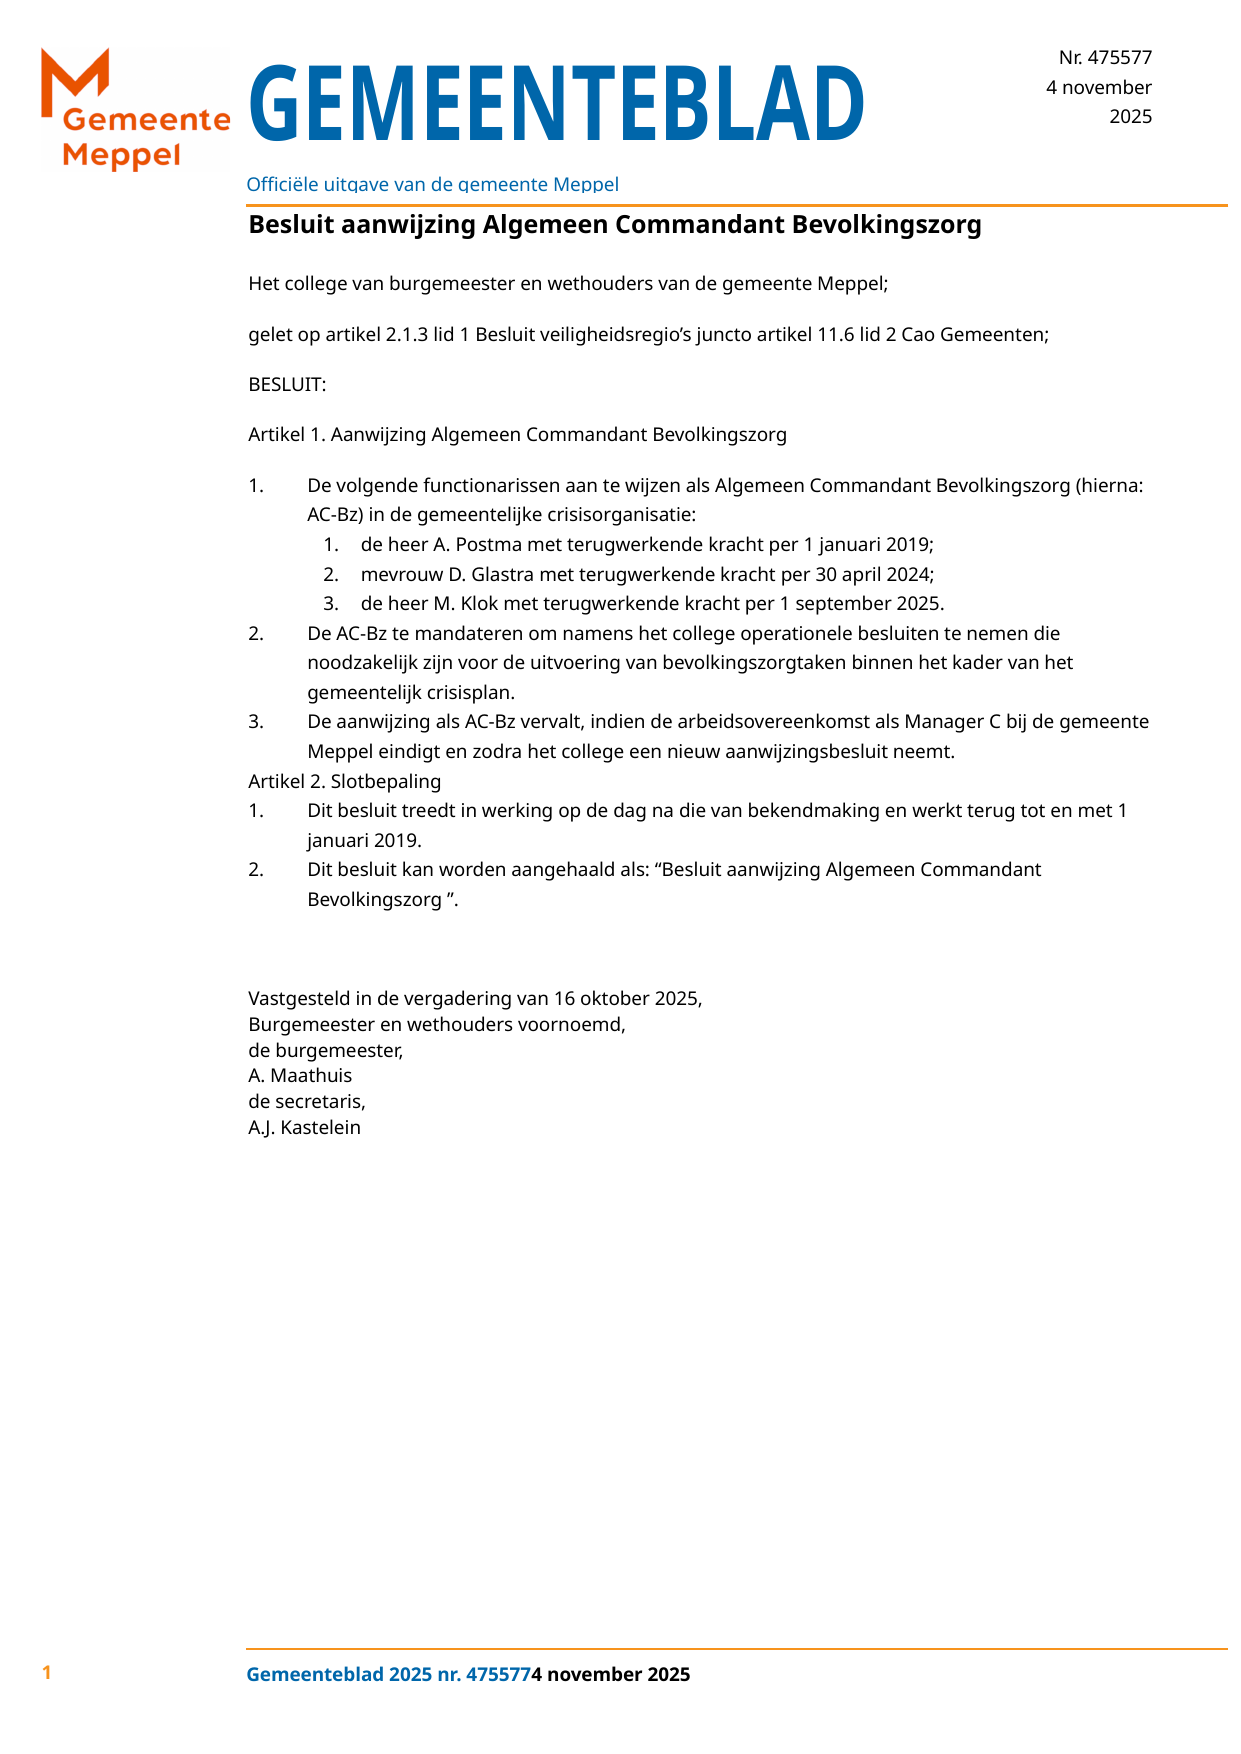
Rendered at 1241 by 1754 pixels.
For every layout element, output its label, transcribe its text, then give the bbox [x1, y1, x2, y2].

text gelet op artikel 2.1.3 lid 1 Besluit veiligheidsregio’s juncto artikel 11.6 lid 2 Cao Gemeenten; [248, 321, 1152, 346]
text A. Maathuis [248, 1063, 1152, 1088]
text Artikel 1. Aanwijzing Algemeen Commandant Bevolkingszorg [248, 422, 1152, 447]
list mevrouw D. Glastra met terugwerkende kracht per 30 april 2024; [323, 561, 1152, 586]
text de burgemeester, [248, 1037, 1152, 1063]
text Het college van burgemeester en wethouders van de gemeente Meppel; [248, 270, 1152, 296]
list De aanwijzing als AC-Bz vervalt, indien de arbeidsovereenkomst als Manager C bij de gemeente Meppel eindigt en zodra het college een nieuw aanwijzingsbesluit neemt. [248, 709, 1152, 764]
list De AC-Bz te mandateren om namens het college operationele besluiten te nemen die noodzakelijk zijn voor de uitvoering van bevolkingszorgtaken binnen het kader van het gemeentelijk crisisplan. [248, 620, 1152, 705]
list Dit besluit treedt in werking op de dag na die van bekendmaking en werkt terug tot en met 1 januari 2019. [248, 797, 1152, 853]
text de secretaris, [248, 1088, 1152, 1114]
text Artikel 2. Slotbepaling [248, 768, 1152, 793]
text Besluit aanwijzing Algemeen Commandant Bevolkingszorg [248, 207, 1152, 241]
text BESLUIT: [248, 371, 1152, 397]
list de heer A. Postma met terugwerkende kracht per 1 januari 2019; [323, 531, 1152, 557]
list de heer M. Klok met terugwerkende kracht per 1 september 2025. [323, 590, 1152, 616]
list De volgende functionarissen aan te wijzen als Algemeen Commandant Bevolkingszorg (hierna: AC-Bz) in de gemeentelijke crisisorganisatie: [248, 472, 1152, 527]
text A.J. Kastelein [248, 1114, 1152, 1140]
picture [41, 47, 231, 172]
text Burgemeester en wethouders voornoemd, [248, 1011, 1152, 1037]
list Dit besluit kan worden aangehaald als: “Besluit aanwijzing Algemeen Commandant Bevolkingszorg ”. [248, 857, 1152, 912]
text Vastgesteld in de vergadering van 16 oktober 2025, [248, 985, 1152, 1011]
